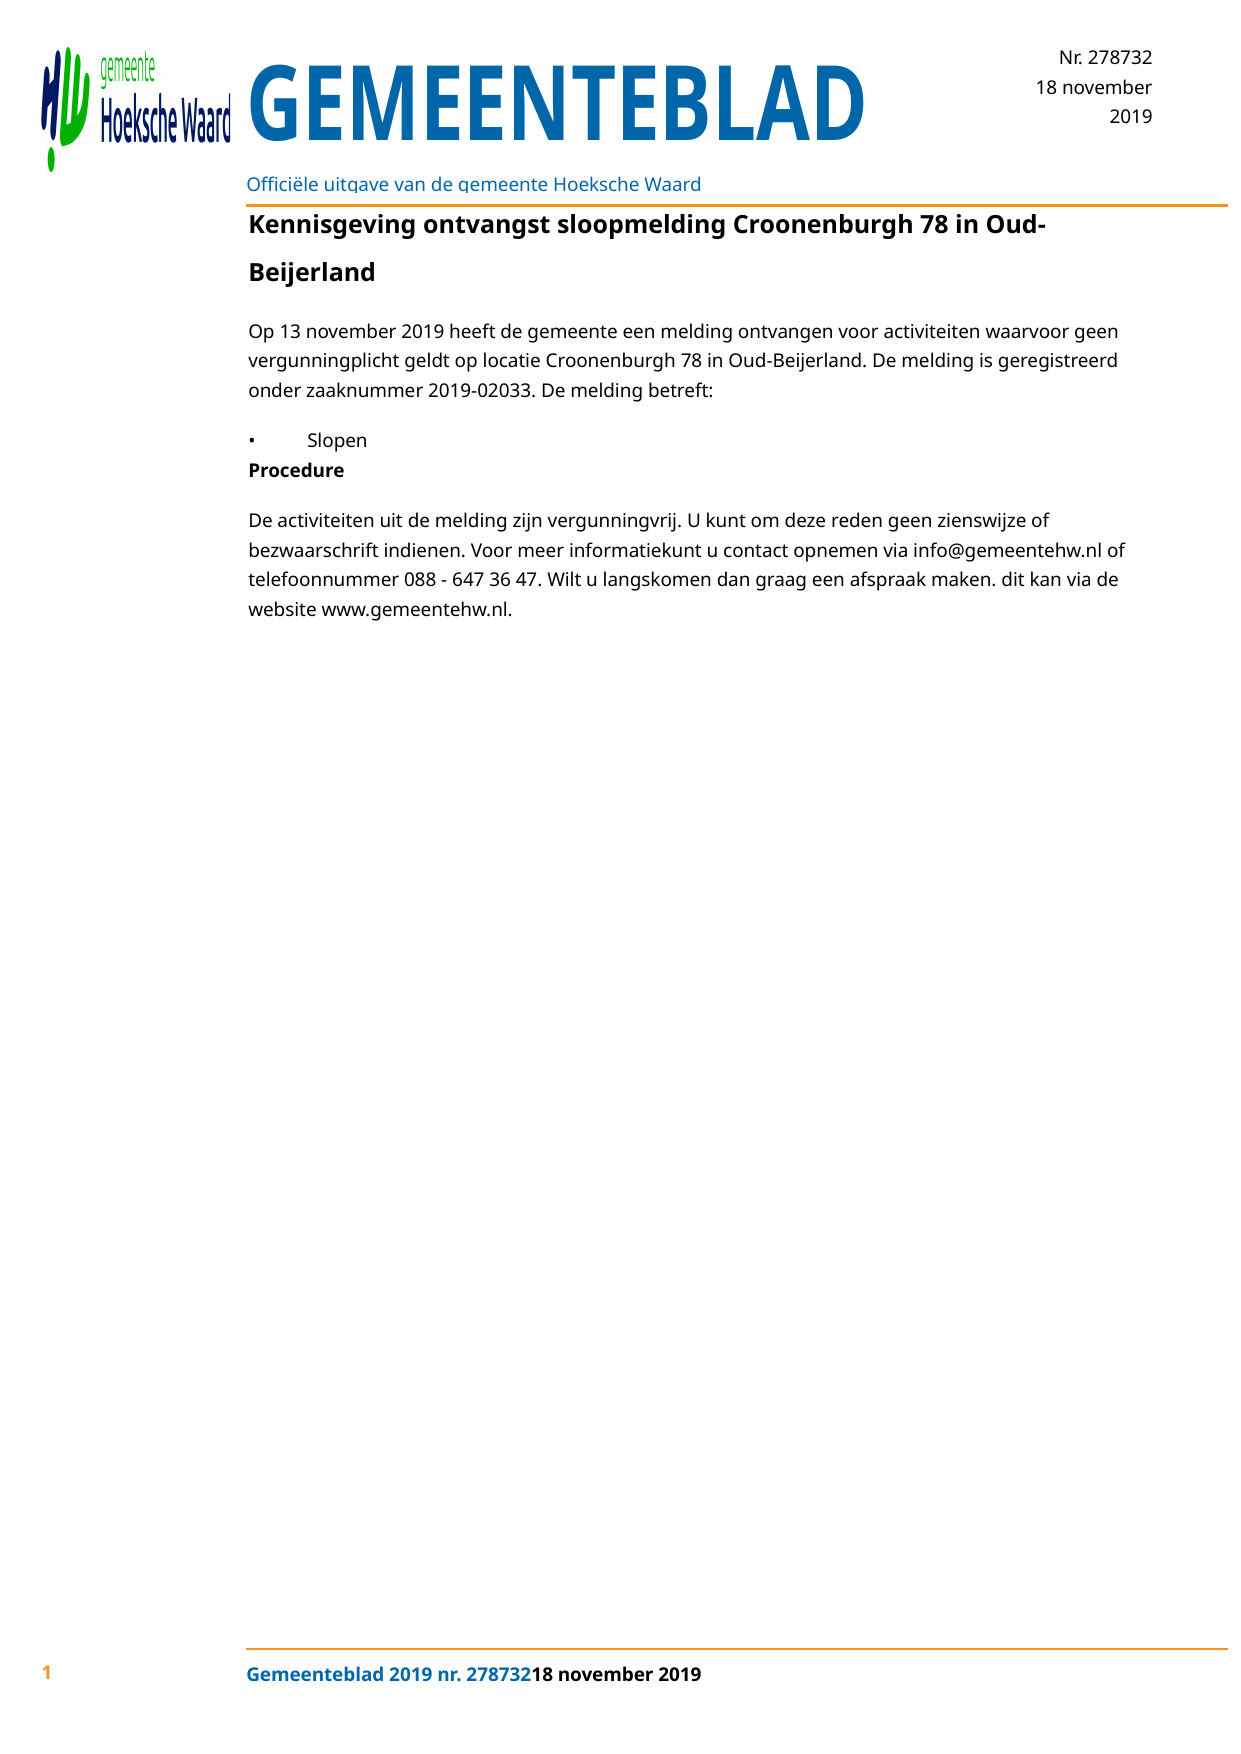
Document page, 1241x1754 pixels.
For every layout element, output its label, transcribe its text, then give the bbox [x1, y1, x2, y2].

text De activiteiten uit de melding zijn vergunningvrij. U kunt om deze reden geen zienswijze of bezwaarschrift indienen. Voor meer informatiekunt u contact opnemen via info@gemeentehw.nl of telefoonnummer 088 - 647 36 47. Wilt u langskomen dan graag een afspraak maken. dit kan via de website www.gemeentehw.nl. [248, 507, 1152, 622]
list Slopen [248, 427, 1152, 453]
text Procedure [248, 457, 1152, 483]
text Op 13 november 2019 heeft de gemeente een melding ontvangen voor activiteiten waarvoor geen vergunningplicht geldt op locatie Croonenburgh 78 in Oud-Beijerland. De melding is geregistreerd onder zaaknummer 2019-02033. De melding betreft: [248, 318, 1152, 403]
picture [41, 47, 231, 172]
text Kennisgeving ontvangst sloopmelding Croonenburgh 78 in Oud-Beijerland [248, 207, 1152, 288]
